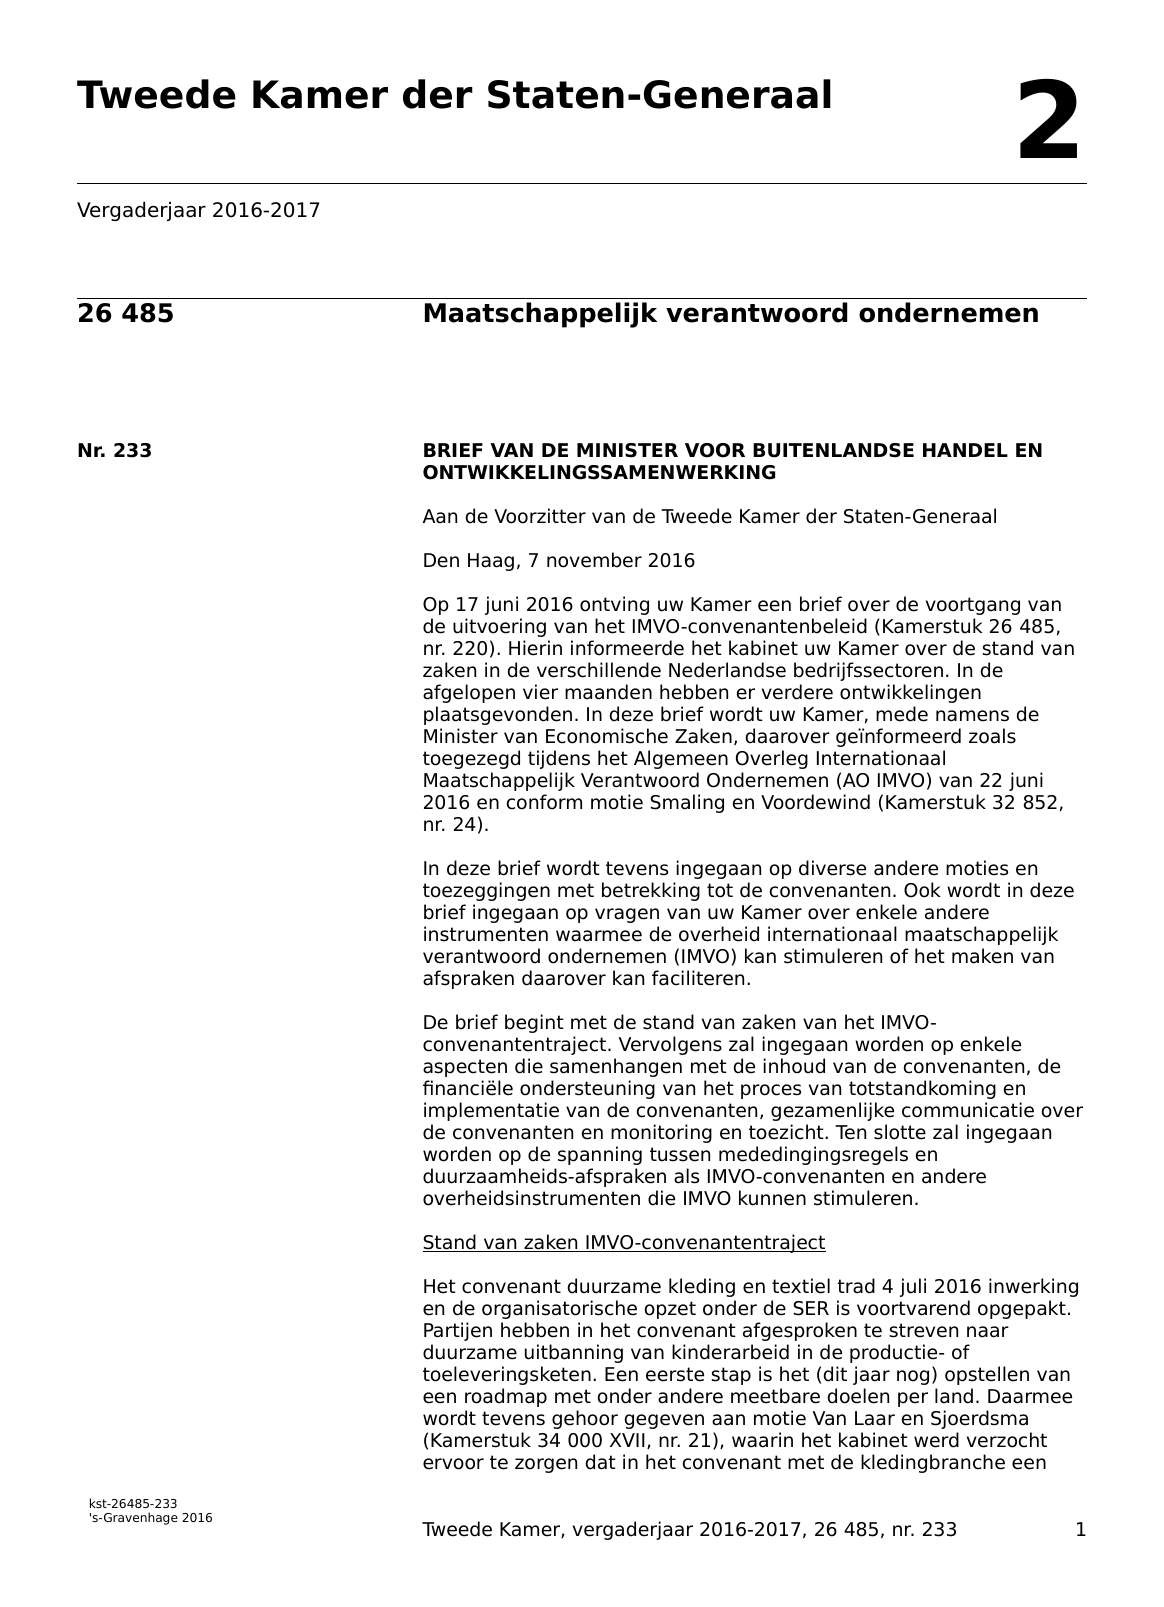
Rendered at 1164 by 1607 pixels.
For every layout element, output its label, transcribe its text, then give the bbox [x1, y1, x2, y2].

text 's-Gravenhage 2016 [88, 1511, 323, 1525]
text kst-26485-233 [88, 1497, 323, 1511]
text In deze brief wordt tevens ingegaan op diverse andere moties en toezeggingen met betrekking tot de convenanten. Ook wordt in deze brief ingegaan op vragen van uw Kamer over enkele andere instrumenten waarmee de overheid internationaal maatschappelijk verantwoord ondernemen (IMVO) kan stimuleren of het maken van afspraken daarover kan faciliteren. [422, 858, 1087, 990]
table_header Tweede Kamer der Staten-Generaal [77, 59, 886, 183]
text Op 17 juni 2016 ontving uw Kamer een brief over de voortgang van de uitvoering van het IMVO-convenantenbeleid (Kamerstuk 26 485, nr. 220). Hierin informeerde het kabinet uw Kamer over de stand van zaken in de verschillende Nederlandse bedrijfssectoren. In de afgelopen vier maanden hebben er verdere ontwikkelingen plaatsgevonden. In deze brief wordt uw Kamer, mede namens de Minister van Economische Zaken, daarover geïnformeerd zoals toegezegd tijdens het Algemeen Overleg Internationaal Maatschappelijk Verantwoord Ondernemen (AO IMVO) van 22 juni 2016 en conform motie Smaling en Voordewind (Kamerstuk 32 852, nr. 24). [422, 594, 1087, 836]
subtitle Nr. 233 BRIEF VAN DE MINISTER VOOR BUITENLANDSE HANDEL EN ONTWIKKELINGSSAMENWERKING [77, 440, 1087, 484]
text Aan de Voorzitter van de Tweede Kamer der Staten-Generaal [422, 506, 1087, 528]
subtitle 26 485 Maatschappelijk verantwoord ondernemen [77, 299, 1087, 329]
table_cell Vergaderjaar 2016-2017 [77, 184, 1087, 298]
text Het convenant duurzame kleding en textiel trad 4 juli 2016 inwerking en de organisatorische opzet onder de SER is voortvarend opgepakt. Partijen hebben in het convenant afgesproken te streven naar duurzame uitbanning van kinderarbeid in de productie- of toeleveringsketen. Een eerste stap is het (dit jaar nog) opstellen van een roadmap met onder andere meetbare doelen per land. Daarmee wordt tevens gehoor gegeven aan motie Van Laar en Sjoerdsma (Kamerstuk 34 000 XVII, nr. 21), waarin het kabinet werd verzocht ervoor te zorgen dat in het convenant met de kledingbranche een [422, 1276, 1087, 1474]
table_header 2 [886, 59, 1087, 183]
text De brief begint met de stand van zaken van het IMVO-convenantentraject. Vervolgens zal ingegaan worden op enkele aspecten die samenhangen met de inhoud van de convenanten, de financiële ondersteuning van het proces van totstandkoming en implementatie van de convenanten, gezamenlijke communicatie over de convenanten en monitoring en toezicht. Ten slotte zal ingegaan worden op de spanning tussen mededingingsregels en duurzaamheids-afspraken als IMVO-convenanten en andere overheidsinstrumenten die IMVO kunnen stimuleren. [422, 1012, 1087, 1210]
subtitle Stand van zaken IMVO-convenantentraject [422, 1232, 1087, 1254]
text Den Haag, 7 november 2016 [422, 550, 1087, 572]
